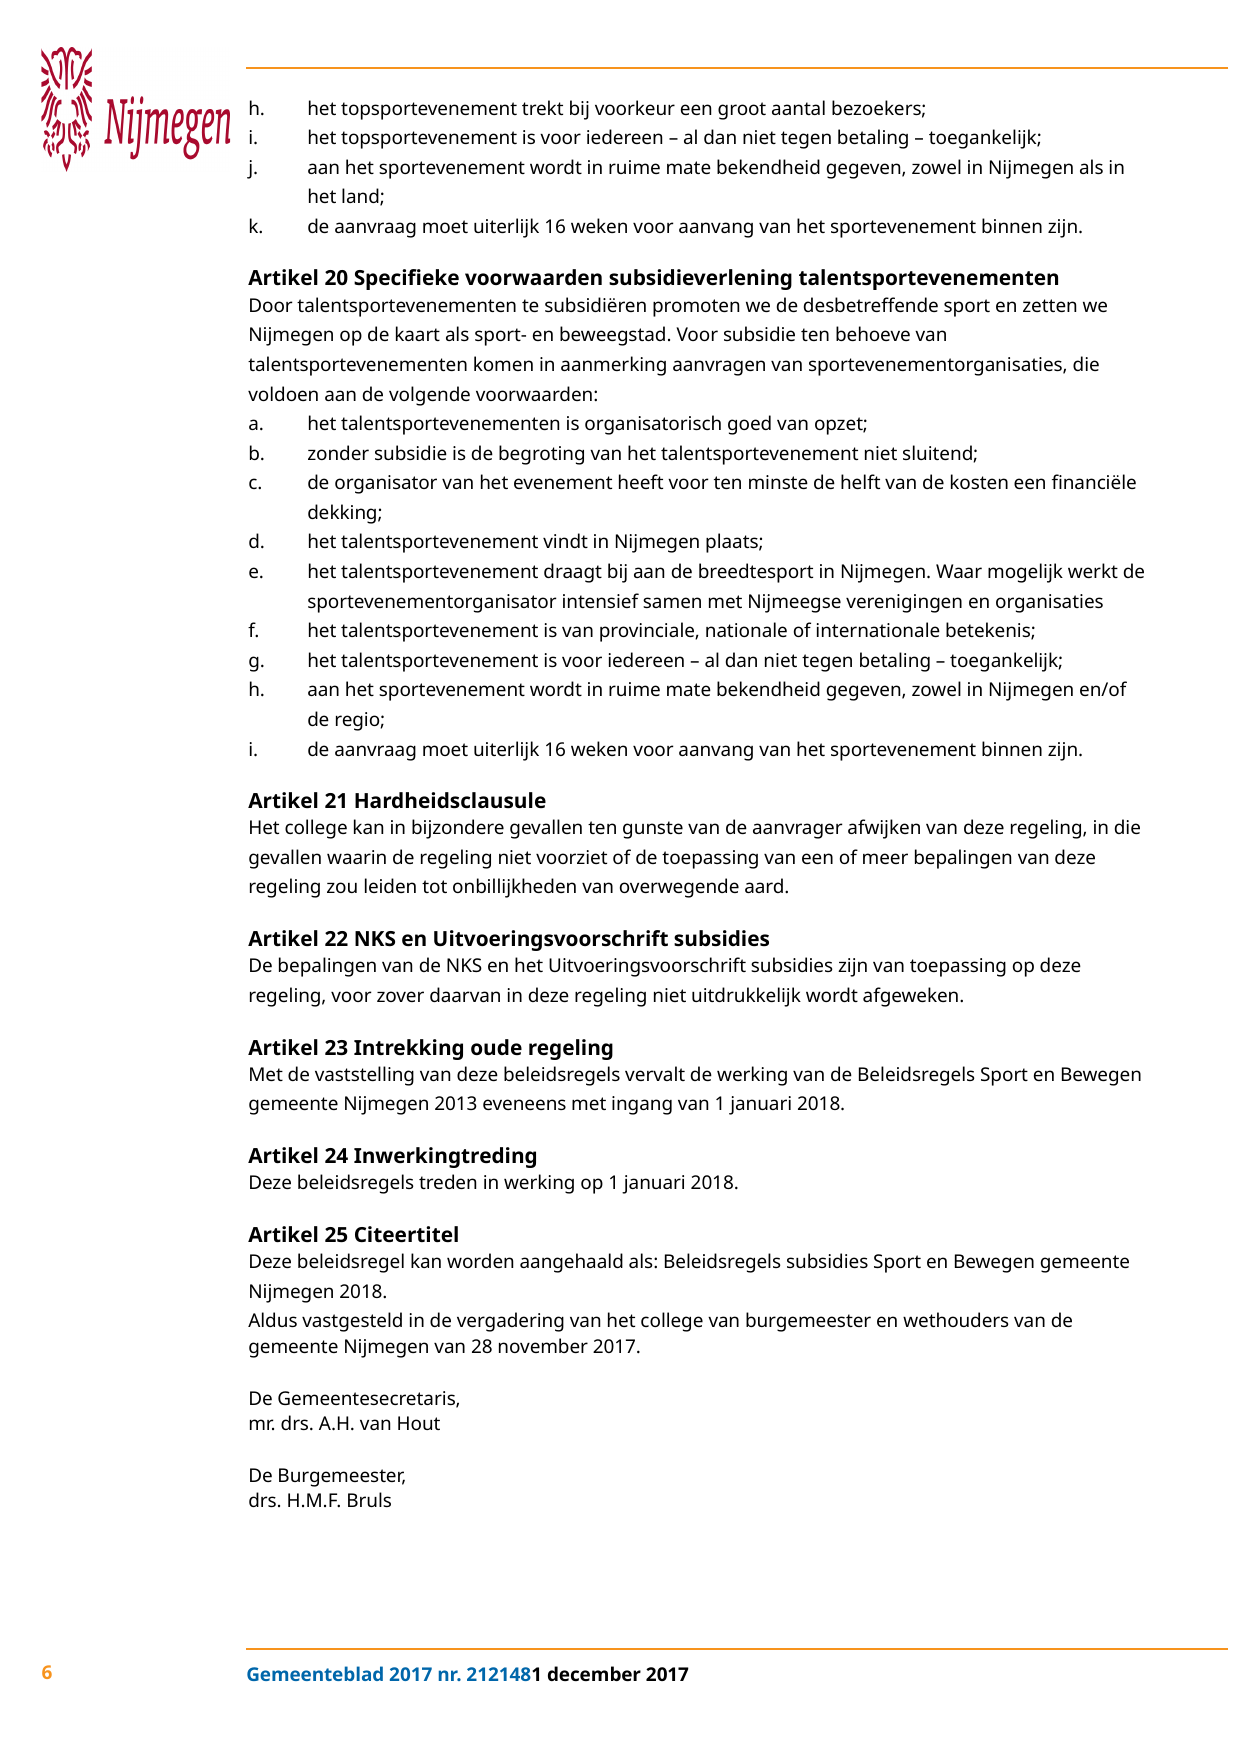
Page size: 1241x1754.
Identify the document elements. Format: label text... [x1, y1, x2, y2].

text Artikel 22 NKS en Uitvoeringsvoorschrift subsidies [248, 924, 1152, 953]
list zonder subsidie is de begroting van het talentsportevenement niet sluitend; [248, 440, 1152, 466]
list het topsportevenement is voor iedereen – al dan niet tegen betaling – toegankelijk; [248, 124, 1152, 150]
text Aldus vastgesteld in de vergadering van het college van burgemeester en wethouders van de gemeente Nijmegen van 28 november 2017. [248, 1307, 1152, 1359]
text De Burgemeester, [248, 1462, 1152, 1488]
list het talentsportevenementen is organisatorisch goed van opzet; [248, 410, 1152, 436]
text Artikel 23 Intrekking oude regeling [248, 1033, 1152, 1061]
text drs. H.M.F. Bruls [248, 1488, 1152, 1513]
list de aanvraag moet uiterlijk 16 weken voor aanvang van het sportevenement binnen zijn. [248, 736, 1152, 761]
text Deze beleidsregels treden in werking op 1 januari 2018. [248, 1169, 1152, 1195]
text Artikel 24 Inwerkingtreding [248, 1141, 1152, 1169]
list de aanvraag moet uiterlijk 16 weken voor aanvang van het sportevenement binnen zijn. [248, 213, 1152, 239]
text De bepalingen van de NKS en het Uitvoeringsvoorschrift subsidies zijn van toepassing op deze regeling, voor zover daarvan in deze regeling niet uitdrukkelijk wordt afgeweken. [248, 953, 1152, 1008]
text De Gemeentesecretaris, [248, 1385, 1152, 1410]
list de organisator van het evenement heeft voor ten minste de helft van de kosten een financiële dekking; [248, 469, 1152, 525]
text Met de vaststelling van deze beleidsregels vervalt de werking van de Beleidsregels Sport en Bewegen gemeente Nijmegen 2013 eveneens met ingang van 1 januari 2018. [248, 1061, 1152, 1116]
list het talentsportevenement vindt in Nijmegen plaats; [248, 529, 1152, 554]
text Deze beleidsregel kan worden aangehaald als: Beleidsregels subsidies Sport en Bewegen gemeente Nijmegen 2018. [248, 1248, 1152, 1304]
list aan het sportevenement wordt in ruime mate bekendheid gegeven, zowel in Nijmegen en/of de regio; [248, 677, 1152, 732]
list het talentsportevenement is van provinciale, nationale of internationale betekenis; [248, 617, 1152, 643]
text Artikel 25 Citeertitel [248, 1220, 1152, 1248]
list het topsportevenement trekt bij voorkeur een groot aantal bezoekers; [248, 95, 1152, 121]
text mr. drs. A.H. van Hout [248, 1410, 1152, 1436]
text Door talentsportevenementen te subsidiëren promoten we de desbetreffende sport en zetten we Nijmegen op de kaart als sport- en beweegstad. Voor subsidie ten behoeve van talentsportevenementen komen in aanmerking aanvragen van sportevenementorganisaties, die voldoen aan de volgende voorwaarden: [248, 292, 1152, 406]
list het talentsportevenement draagt bij aan de breedtesport in Nijmegen. Waar mogelijk werkt de sportevenementorganisator intensief samen met Nijmeegse verenigingen en organisaties [248, 558, 1152, 613]
picture [41, 47, 231, 172]
text Het college kan in bijzondere gevallen ten gunste van de aanvrager afwijken van deze regeling, in die gevallen waarin de regeling niet voorziet of de toepassing van een of meer bepalingen van deze regeling zou leiden tot onbillijkheden van overwegende aard. [248, 814, 1152, 899]
list aan het sportevenement wordt in ruime mate bekendheid gegeven, zowel in Nijmegen als in het land; [248, 154, 1152, 209]
list het talentsportevenement is voor iedereen – al dan niet tegen betaling – toegankelijk; [248, 647, 1152, 673]
text Artikel 21 Hardheidsclausule [248, 786, 1152, 814]
text Artikel 20 Specifieke voorwaarden subsidieverlening talentsportevenementen [248, 263, 1152, 292]
